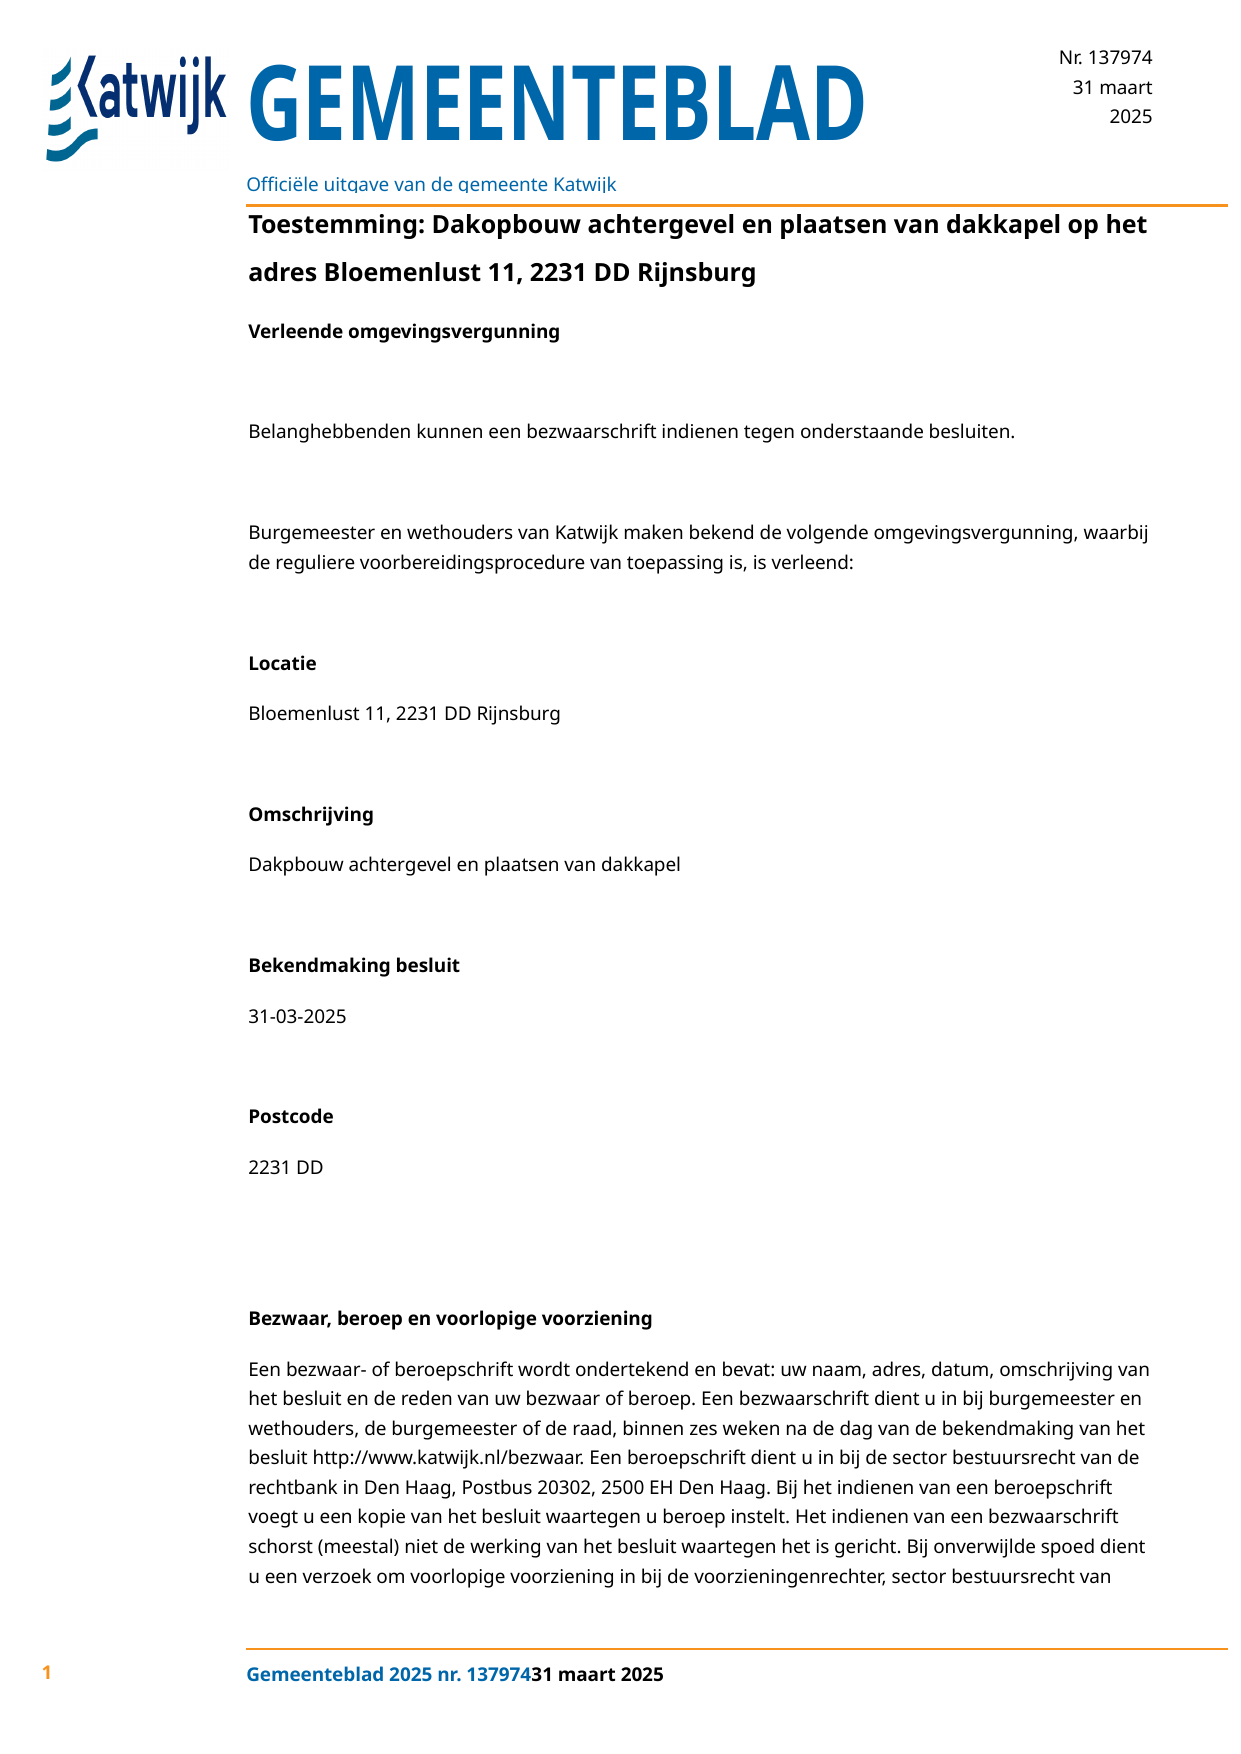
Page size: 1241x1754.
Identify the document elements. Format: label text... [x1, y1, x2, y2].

text Bekendmaking besluit [248, 952, 1152, 978]
text Burgemeester en wethouders van Katwijk maken bekend de volgende omgevingsvergunning, waarbij de reguliere voorbereidingsprocedure van toepassing is, is verleend: [248, 519, 1152, 575]
text Verleende omgevingsvergunning [248, 318, 1152, 344]
text Een bezwaar- of beroepschrift wordt ondertekend en bevat: uw naam, adres, datum, omschrijving van het besluit en de reden van uw bezwaar of beroep. Een bezwaarschrift dient u in bij burgemeester en wethouders, de burgemeester of de raad, binnen zes weken na de dag van de bekendmaking van het besluit http://www.katwijk.nl/bezwaar. Een beroepschrift dient u in bij de sector bestuursrecht van de rechtbank in Den Haag, Postbus 20302, 2500 EH Den Haag. Bij het indienen van een beroepschrift voegt u een kopie van het besluit waartegen u beroep instelt. Het indienen van een bezwaarschrift schorst (meestal) niet de werking van het besluit waartegen het is gericht. Bij onverwijlde spoed dient u een verzoek om voorlopige voorziening in bij de voorzieningenrechter, sector bestuursrecht van [248, 1356, 1152, 1589]
text Bloemenlust 11, 2231 DD Rijnsburg [248, 700, 1152, 726]
text 2231 DD [248, 1154, 1152, 1180]
text Bezwaar, beroep en voorlopige voorziening [248, 1305, 1152, 1331]
text 31-03-2025 [248, 1003, 1152, 1029]
text Toestemming: Dakopbouw achtergevel en plaatsen van dakkapel op het adres Bloemenlust 11, 2231 DD Rijnsburg [248, 207, 1152, 288]
text Locatie [248, 650, 1152, 676]
text Omschrijving [248, 801, 1152, 827]
text Belanghebbenden kunnen een bezwaarschrift indienen tegen onderstaande besluiten. [248, 419, 1152, 444]
text Postcode [248, 1104, 1152, 1129]
text Dakpbouw achtergevel en plaatsen van dakkapel [248, 852, 1152, 877]
picture [41, 47, 231, 172]
